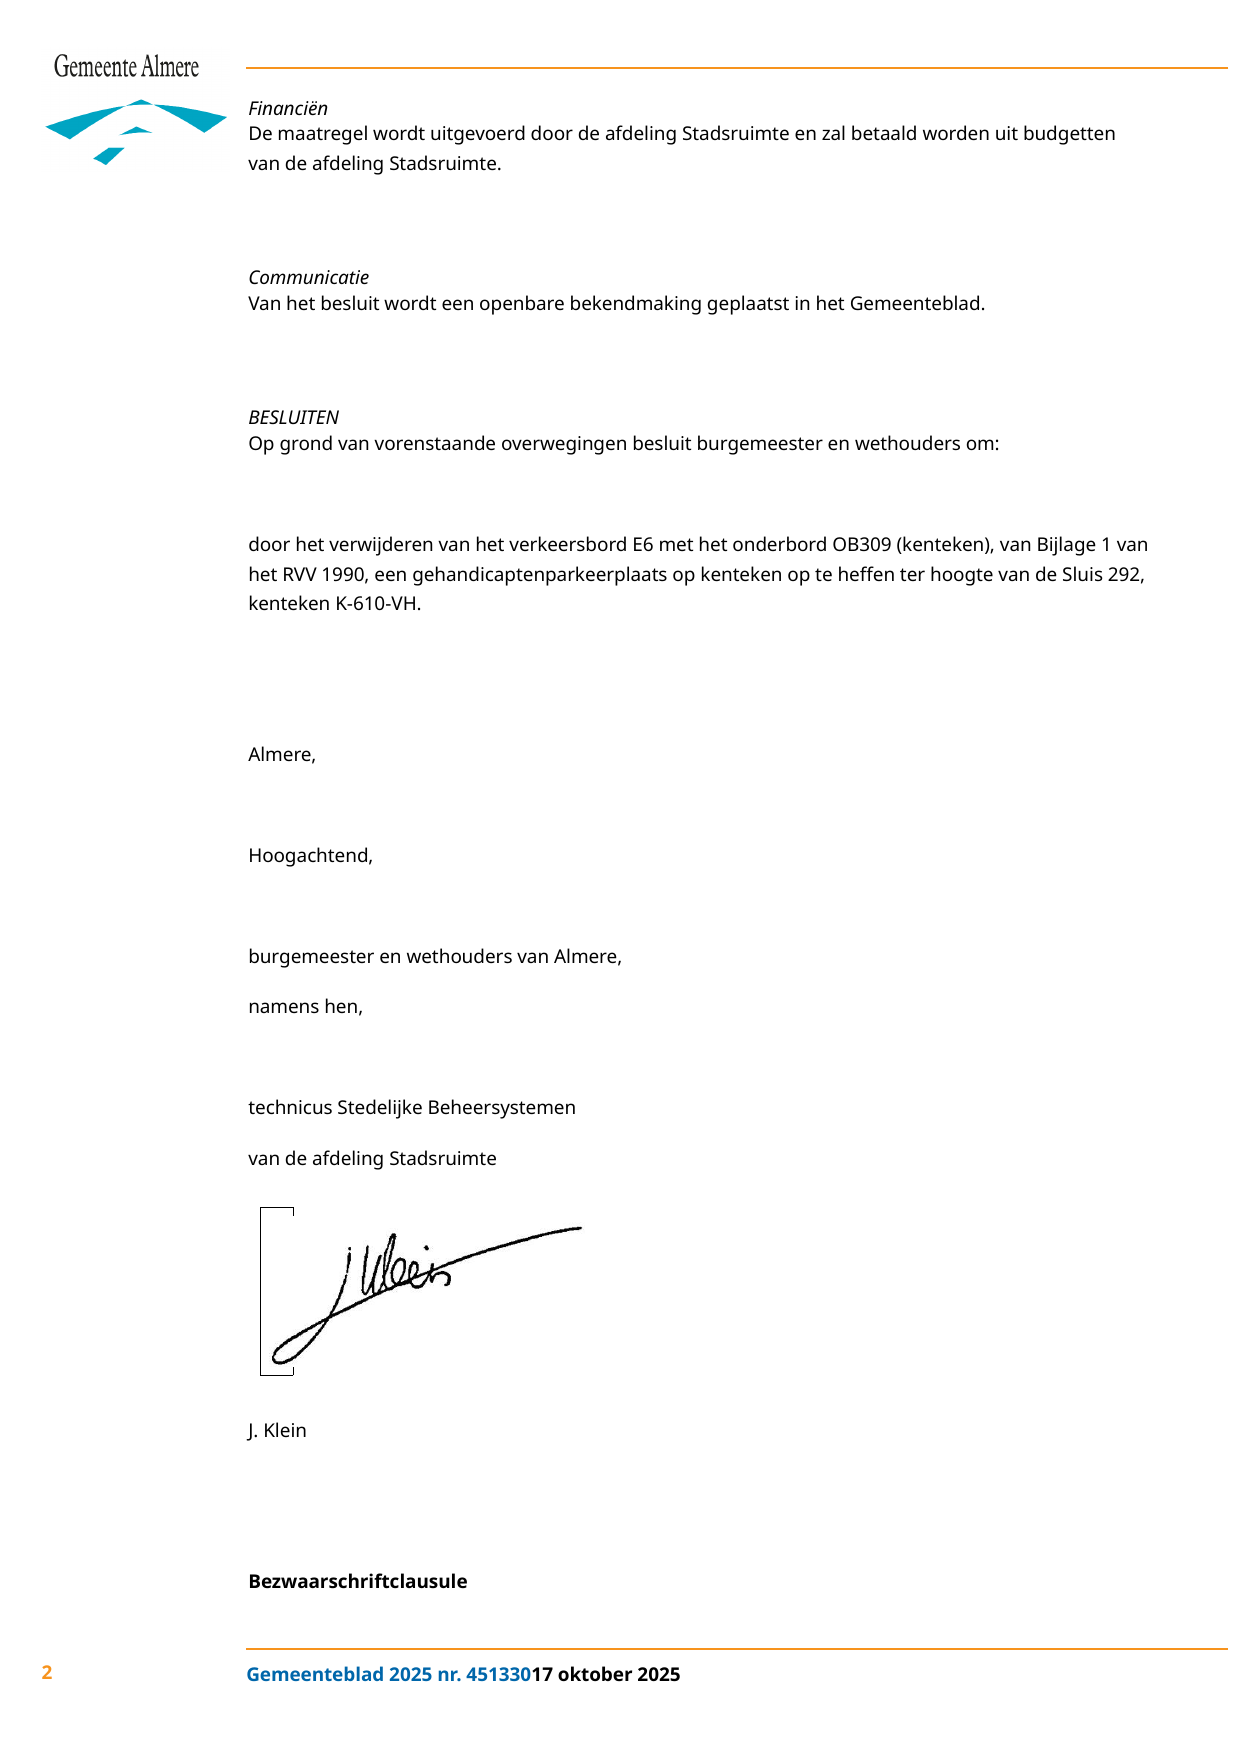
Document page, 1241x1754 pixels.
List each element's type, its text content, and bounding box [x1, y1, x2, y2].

picture [41, 47, 231, 172]
text J. Klein [248, 1417, 1152, 1443]
text Almere, [248, 742, 1152, 767]
text Hoogachtend, [248, 842, 1152, 868]
text technicus Stedelijke Beheersystemen [248, 1094, 1152, 1120]
text Van het besluit wordt een openbare bekendmaking geplaatst in het Gemeenteblad. [248, 290, 1152, 316]
text namens hen, [248, 994, 1152, 1019]
text Bezwaarschriftclausule [248, 1568, 1152, 1594]
text door het verwijderen van het verkeersbord E6 met het onderbord OB309 (kenteken), van Bijlage 1 van het RVV 1990, een gehandicaptenparkeerplaats op kenteken op te heffen ter hoogte van de Sluis 292, kenteken K-610-VH. [248, 531, 1152, 616]
text BESLUITEN [248, 404, 1152, 430]
text Communicatie [248, 264, 1152, 290]
text De maatregel wordt uitgevoerd door de afdeling Stadsruimte en zal betaald worden uit budgetten van de afdeling Stadsruimte. [248, 121, 1152, 176]
text van de afdeling Stadsruimte [248, 1145, 1152, 1171]
picture [268, 1216, 585, 1367]
text burgemeester en wethouders van Almere, [248, 943, 1152, 969]
text Op grond van vorenstaande overwegingen besluit burgemeester en wethouders om: [248, 430, 1152, 456]
text Financiën [248, 95, 1152, 121]
